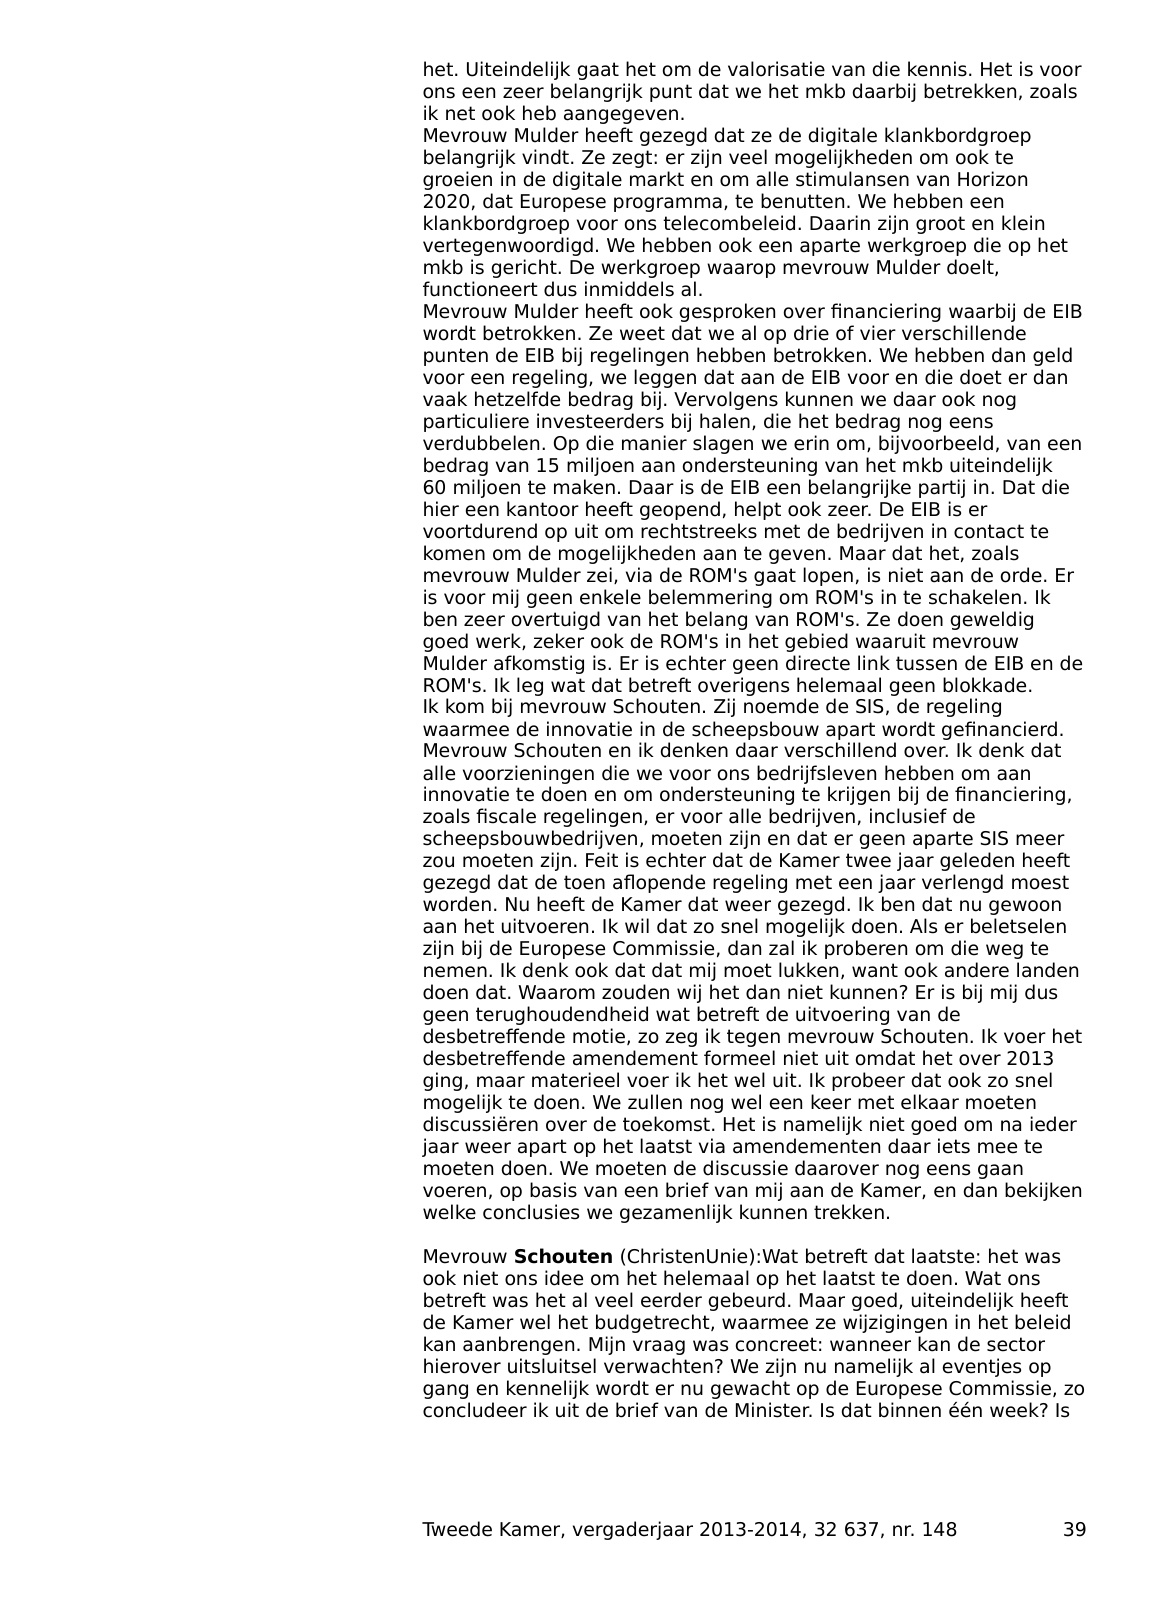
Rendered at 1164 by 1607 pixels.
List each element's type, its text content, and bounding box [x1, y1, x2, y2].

text het. Uiteindelijk gaat het om de valorisatie van die kennis. Het is voor ons een zeer belangrijk punt dat we het mkb daarbij betrekken, zoals ik net ook heb aangegeven. [422, 59, 1087, 125]
text Mevrouw Schouten (ChristenUnie):Wat betreft dat laatste: het was ook niet ons idee om het helemaal op het laatst te doen. Wat ons betreft was het al veel eerder gebeurd. Maar goed, uiteindelijk heeft de Kamer wel het budgetrecht, waarmee ze wijzigingen in het beleid kan aanbrengen. Mijn vraag was concreet: wanneer kan de sector hierover uitsluitsel verwachten? We zijn nu namelijk al eventjes op gang en kennelijk wordt er nu gewacht op de Europese Commissie, zo concludeer ik uit de brief van de Minister. Is dat binnen één week? Is [422, 1246, 1087, 1422]
text Mevrouw Mulder heeft ook gesproken over financiering waarbij de EIB wordt betrokken. Ze weet dat we al op drie of vier verschillende punten de EIB bij regelingen hebben betrokken. We hebben dan geld voor een regeling, we leggen dat aan de EIB voor en die doet er dan vaak hetzelfde bedrag bij. Vervolgens kunnen we daar ook nog particuliere investeerders bij halen, die het bedrag nog eens verdubbelen. Op die manier slagen we erin om, bijvoorbeeld, van een bedrag van 15 miljoen aan ondersteuning van het mkb uiteindelijk 60 miljoen te maken. Daar is de EIB een belangrijke partij in. Dat die hier een kantoor heeft geopend, helpt ook zeer. De EIB is er voortdurend op uit om rechtstreeks met de bedrijven in contact te komen om de mogelijkheden aan te geven. Maar dat het, zoals mevrouw Mulder zei, via de ROM's gaat lopen, is niet aan de orde. Er is voor mij geen enkele belemmering om ROM's in te schakelen. Ik ben zeer overtuigd van het belang van ROM's. Ze doen geweldig goed werk, zeker ook de ROM's in het gebied waaruit mevrouw Mulder afkomstig is. Er is echter geen directe link tussen de EIB en de ROM's. Ik leg wat dat betreft overigens helemaal geen blokkade. [422, 301, 1087, 696]
text Ik kom bij mevrouw Schouten. Zij noemde de SIS, de regeling waarmee de innovatie in de scheepsbouw apart wordt gefinancierd. Mevrouw Schouten en ik denken daar verschillend over. Ik denk dat alle voorzieningen die we voor ons bedrijfsleven hebben om aan innovatie te doen en om ondersteuning te krijgen bij de financiering, zoals fiscale regelingen, er voor alle bedrijven, inclusief de scheepsbouwbedrijven, moeten zijn en dat er geen aparte SIS meer zou moeten zijn. Feit is echter dat de Kamer twee jaar geleden heeft gezegd dat de toen aflopende regeling met een jaar verlengd moest worden. Nu heeft de Kamer dat weer gezegd. Ik ben dat nu gewoon aan het uitvoeren. Ik wil dat zo snel mogelijk doen. Als er beletselen zijn bij de Europese Commissie, dan zal ik proberen om die weg te nemen. Ik denk ook dat dat mij moet lukken, want ook andere landen doen dat. Waarom zouden wij het dan niet kunnen? Er is bij mij dus geen terughoudendheid wat betreft de uitvoering van de desbetreffende motie, zo zeg ik tegen mevrouw Schouten. Ik voer het desbetreffende amendement formeel niet uit omdat het over 2013 ging, maar materieel voer ik het wel uit. Ik probeer dat ook zo snel mogelijk te doen. We zullen nog wel een keer met elkaar moeten discussiëren over de toekomst. Het is namelijk niet goed om na ieder jaar weer apart op het laatst via amendementen daar iets mee te moeten doen. We moeten de discussie daarover nog eens gaan voeren, op basis van een brief van mij aan de Kamer, en dan bekijken welke conclusies we gezamenlijk kunnen trekken. [422, 696, 1087, 1224]
text Mevrouw Mulder heeft gezegd dat ze de digitale klankbordgroep belangrijk vindt. Ze zegt: er zijn veel mogelijkheden om ook te groeien in de digitale markt en om alle stimulansen van Horizon 2020, dat Europese programma, te benutten. We hebben een klankbordgroep voor ons telecombeleid. Daarin zijn groot en klein vertegenwoordigd. We hebben ook een aparte werkgroep die op het mkb is gericht. De werkgroep waarop mevrouw Mulder doelt, functioneert dus inmiddels al. [422, 125, 1087, 301]
